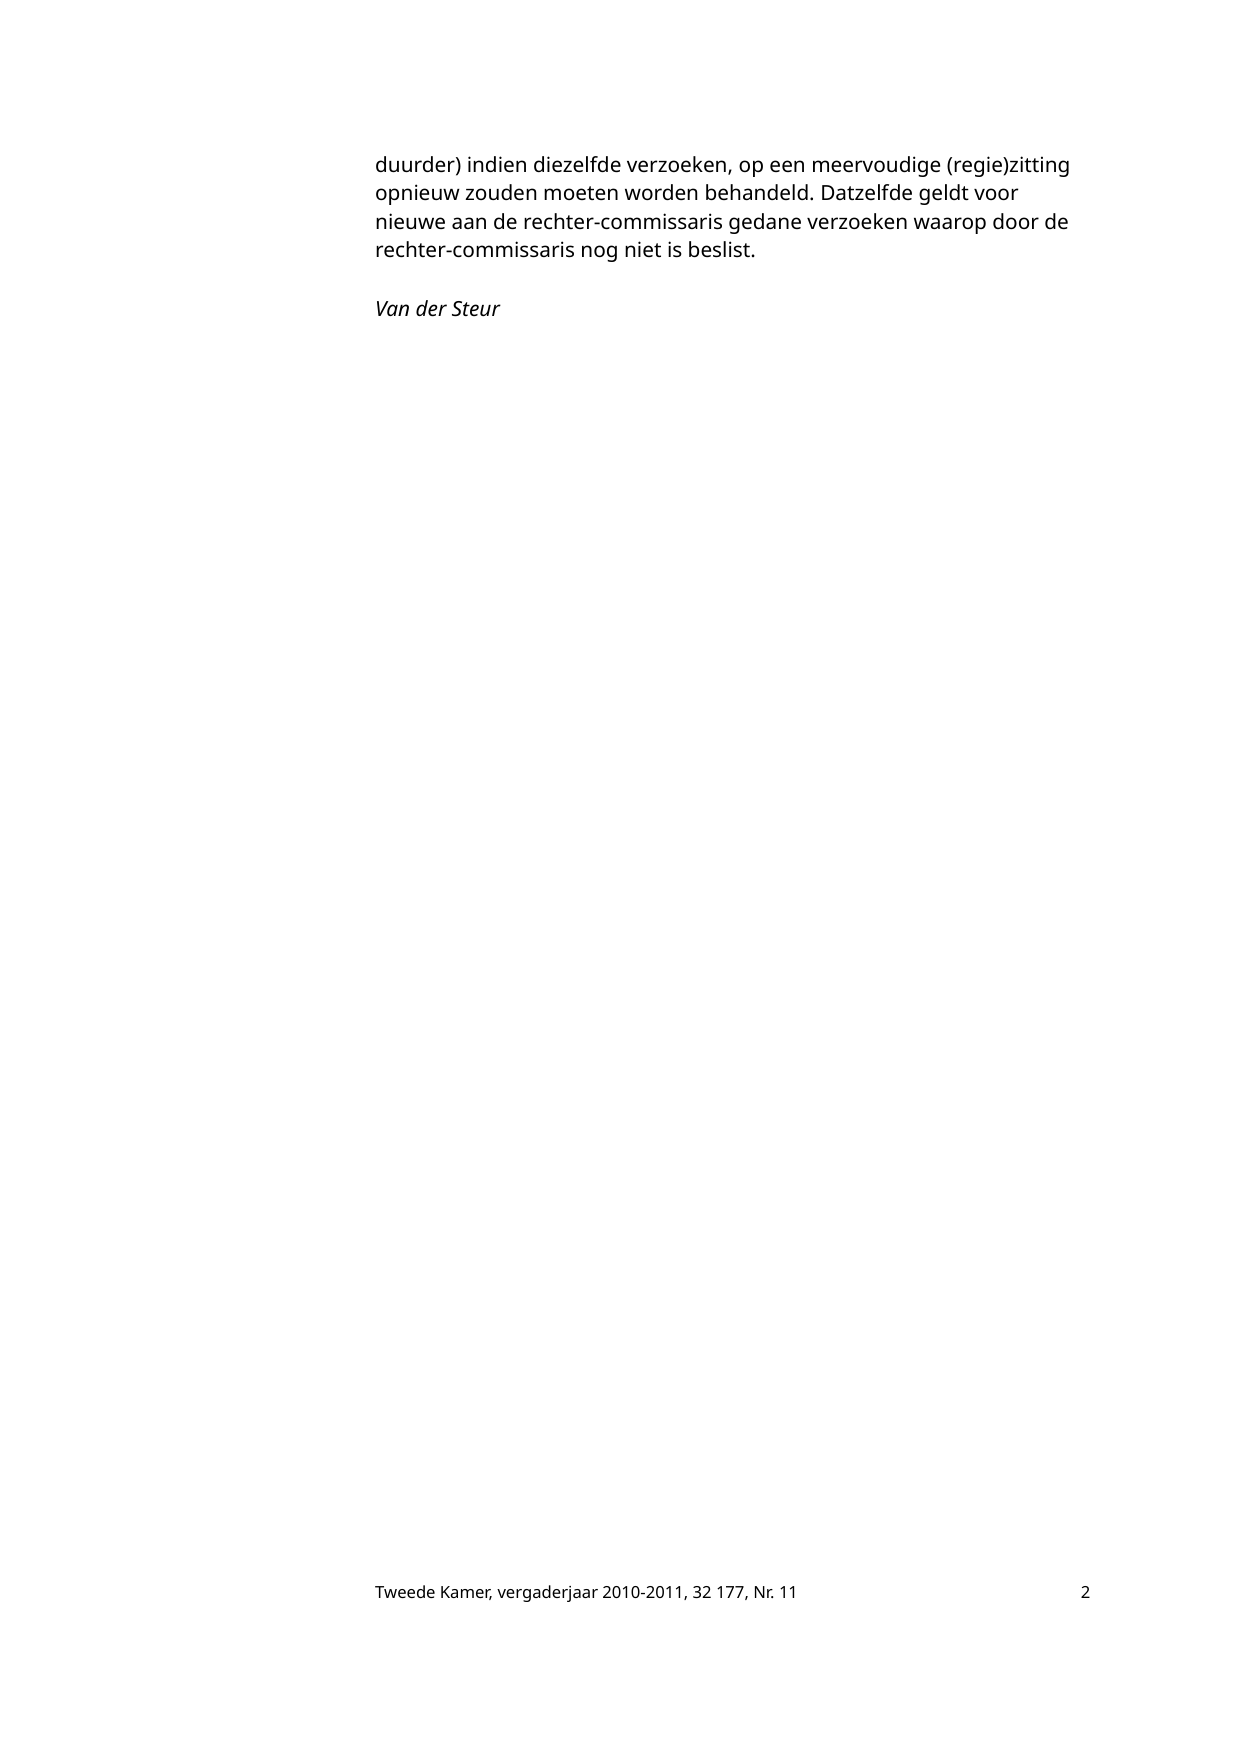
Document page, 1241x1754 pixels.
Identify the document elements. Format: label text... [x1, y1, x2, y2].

text duurder) indien diezelfde verzoeken, op een meervoudige (regie)zitting opnieuw zouden moeten worden behandeld. Datzelfde geldt voor nieuwe aan de rechter-commissaris gedane verzoeken waarop door de rechter-commissaris nog niet is beslist. [375, 150, 1090, 264]
text Van der Steur [375, 294, 1090, 322]
